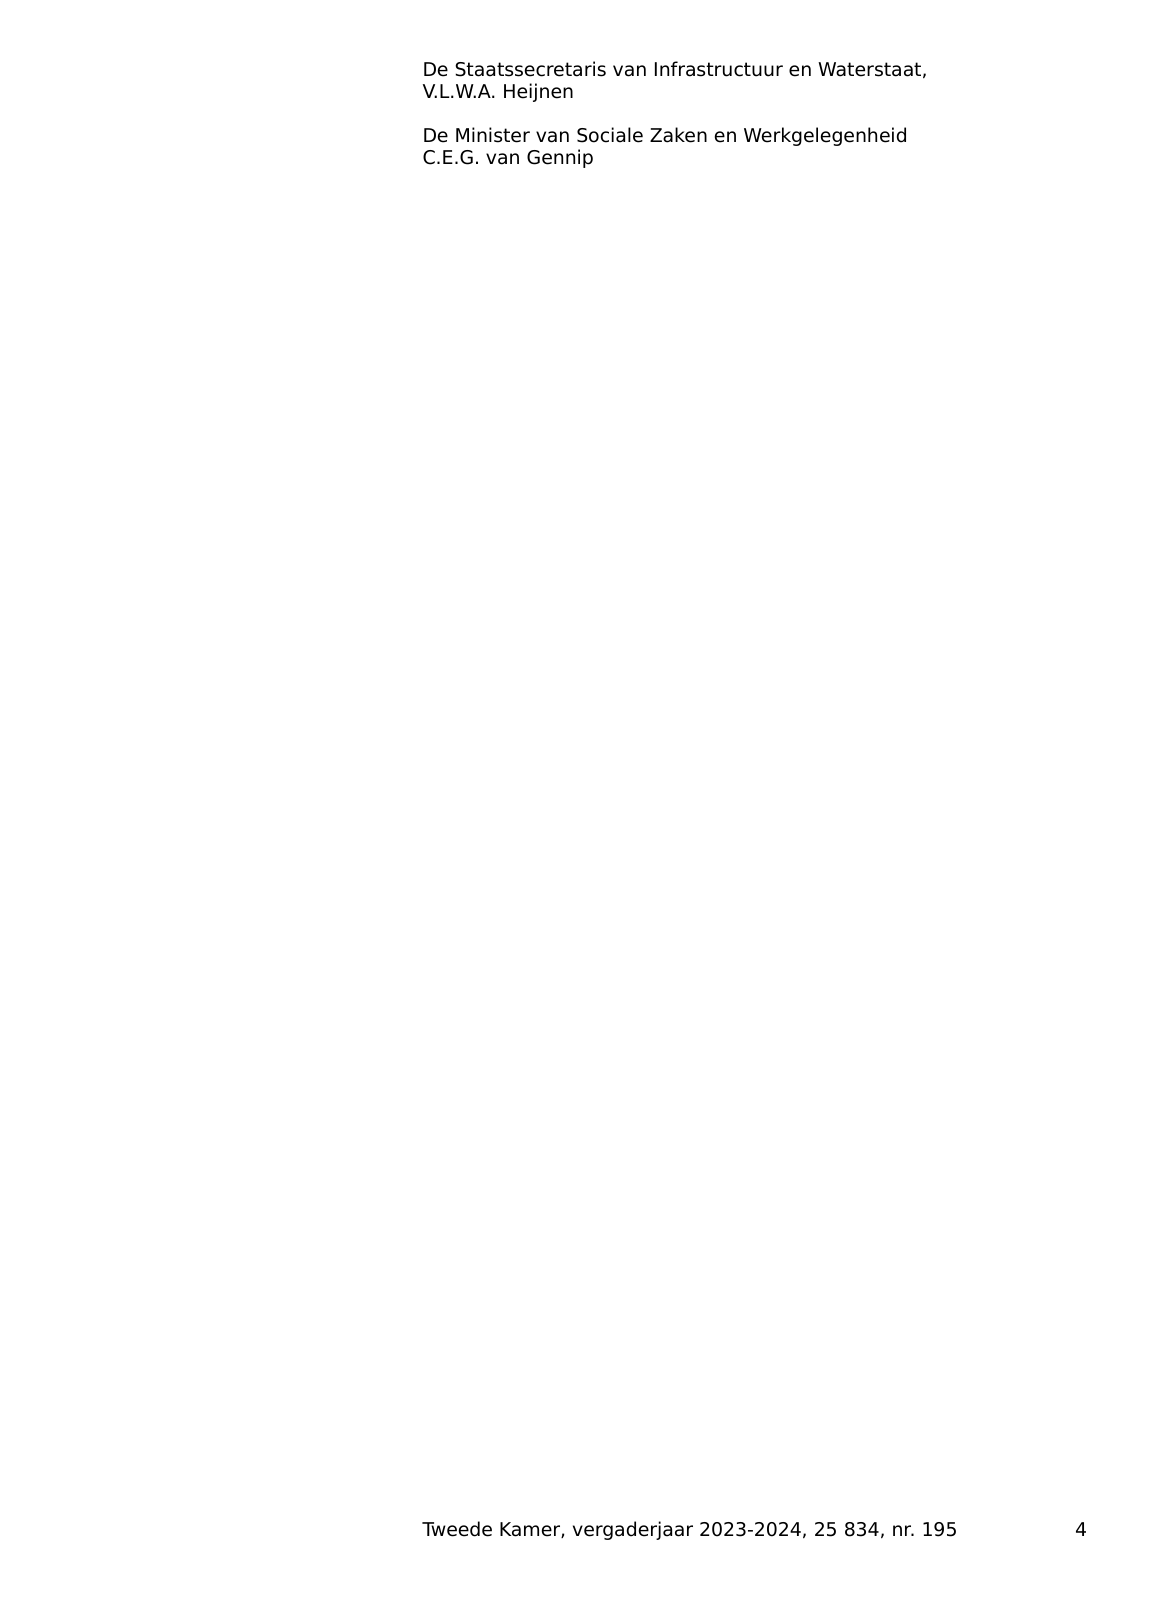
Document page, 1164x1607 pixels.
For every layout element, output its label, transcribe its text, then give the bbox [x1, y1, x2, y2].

text De Minister van Sociale Zaken en Werkgelegenheid C.E.G. van Gennip [422, 125, 1087, 169]
text De Staatssecretaris van Infrastructuur en Waterstaat, V.L.W.A. Heijnen [422, 59, 1087, 103]
